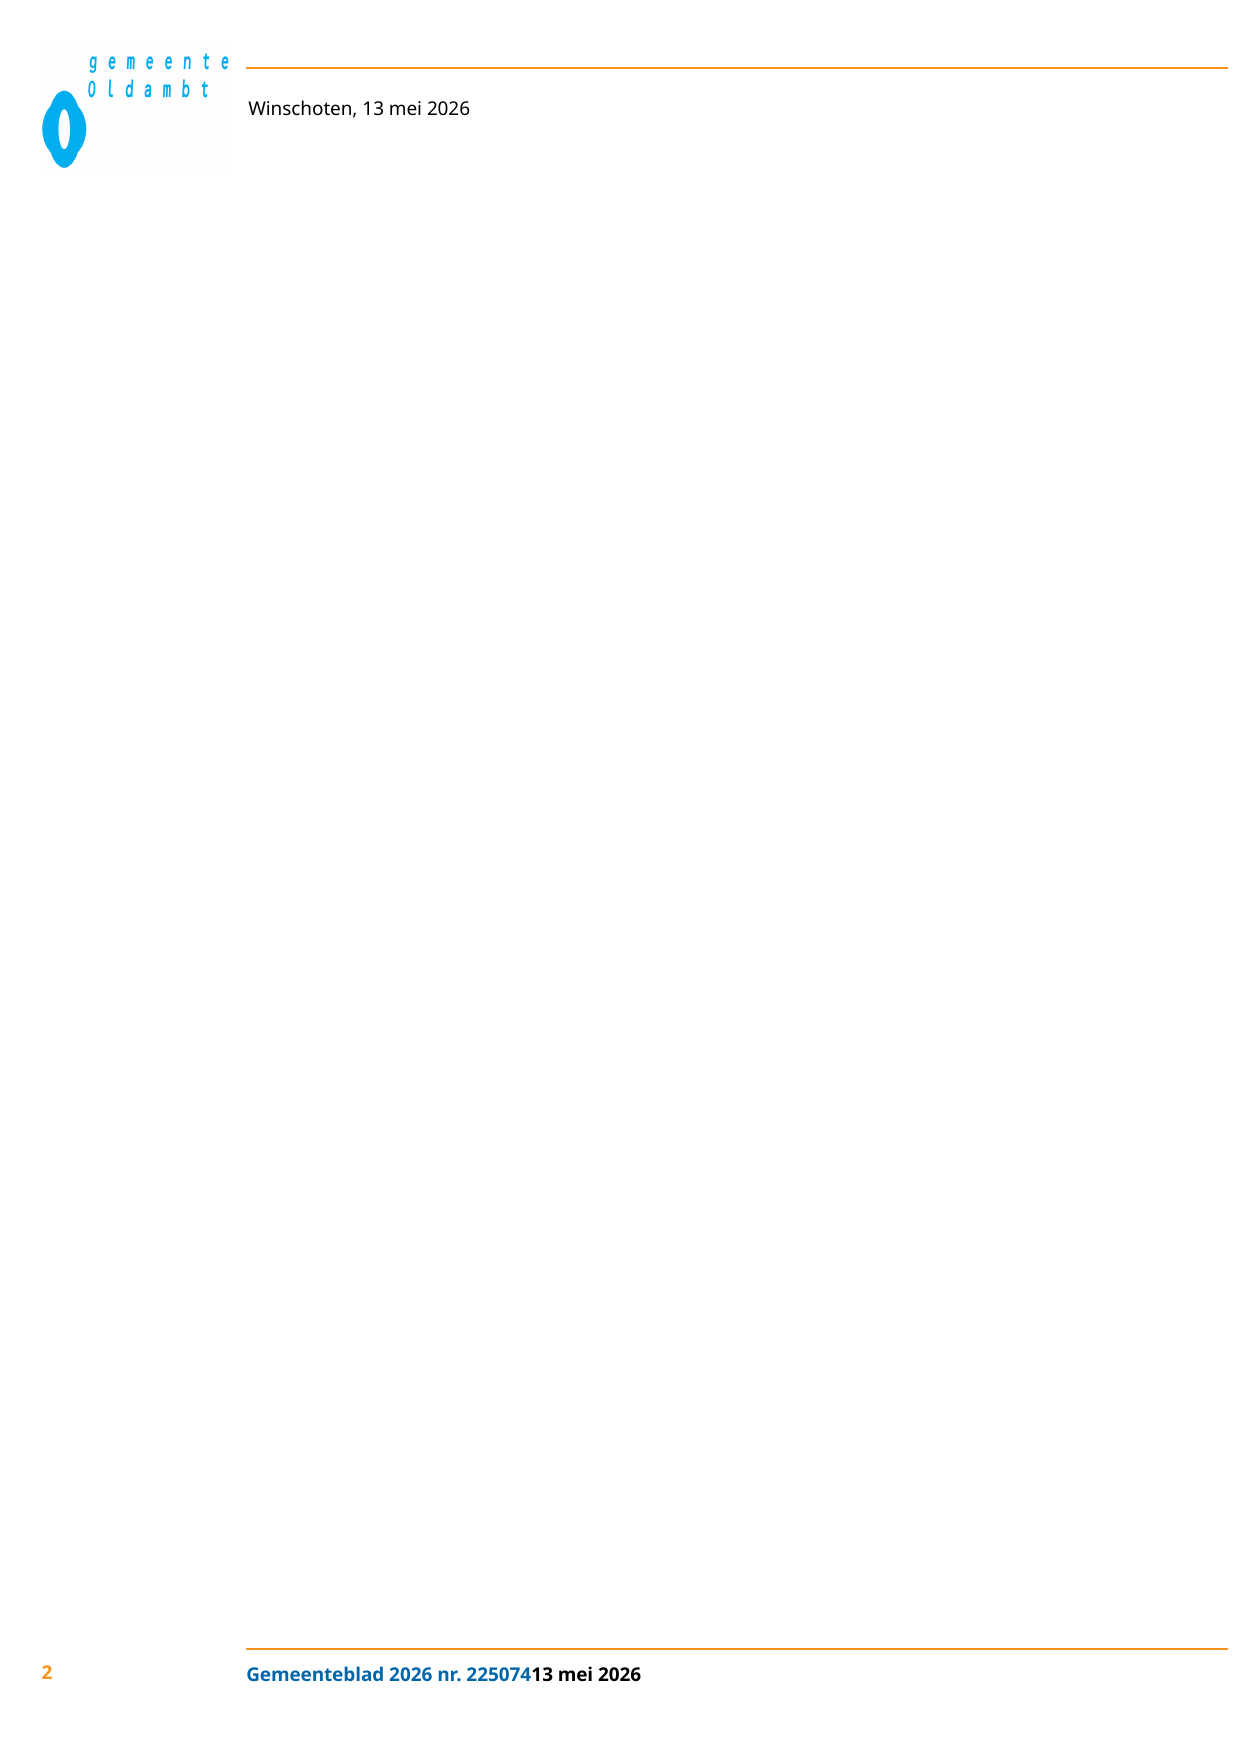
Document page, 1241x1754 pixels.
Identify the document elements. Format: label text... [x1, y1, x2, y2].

picture [41, 47, 231, 172]
text Winschoten, 13 mei 2026 [248, 95, 1152, 121]
